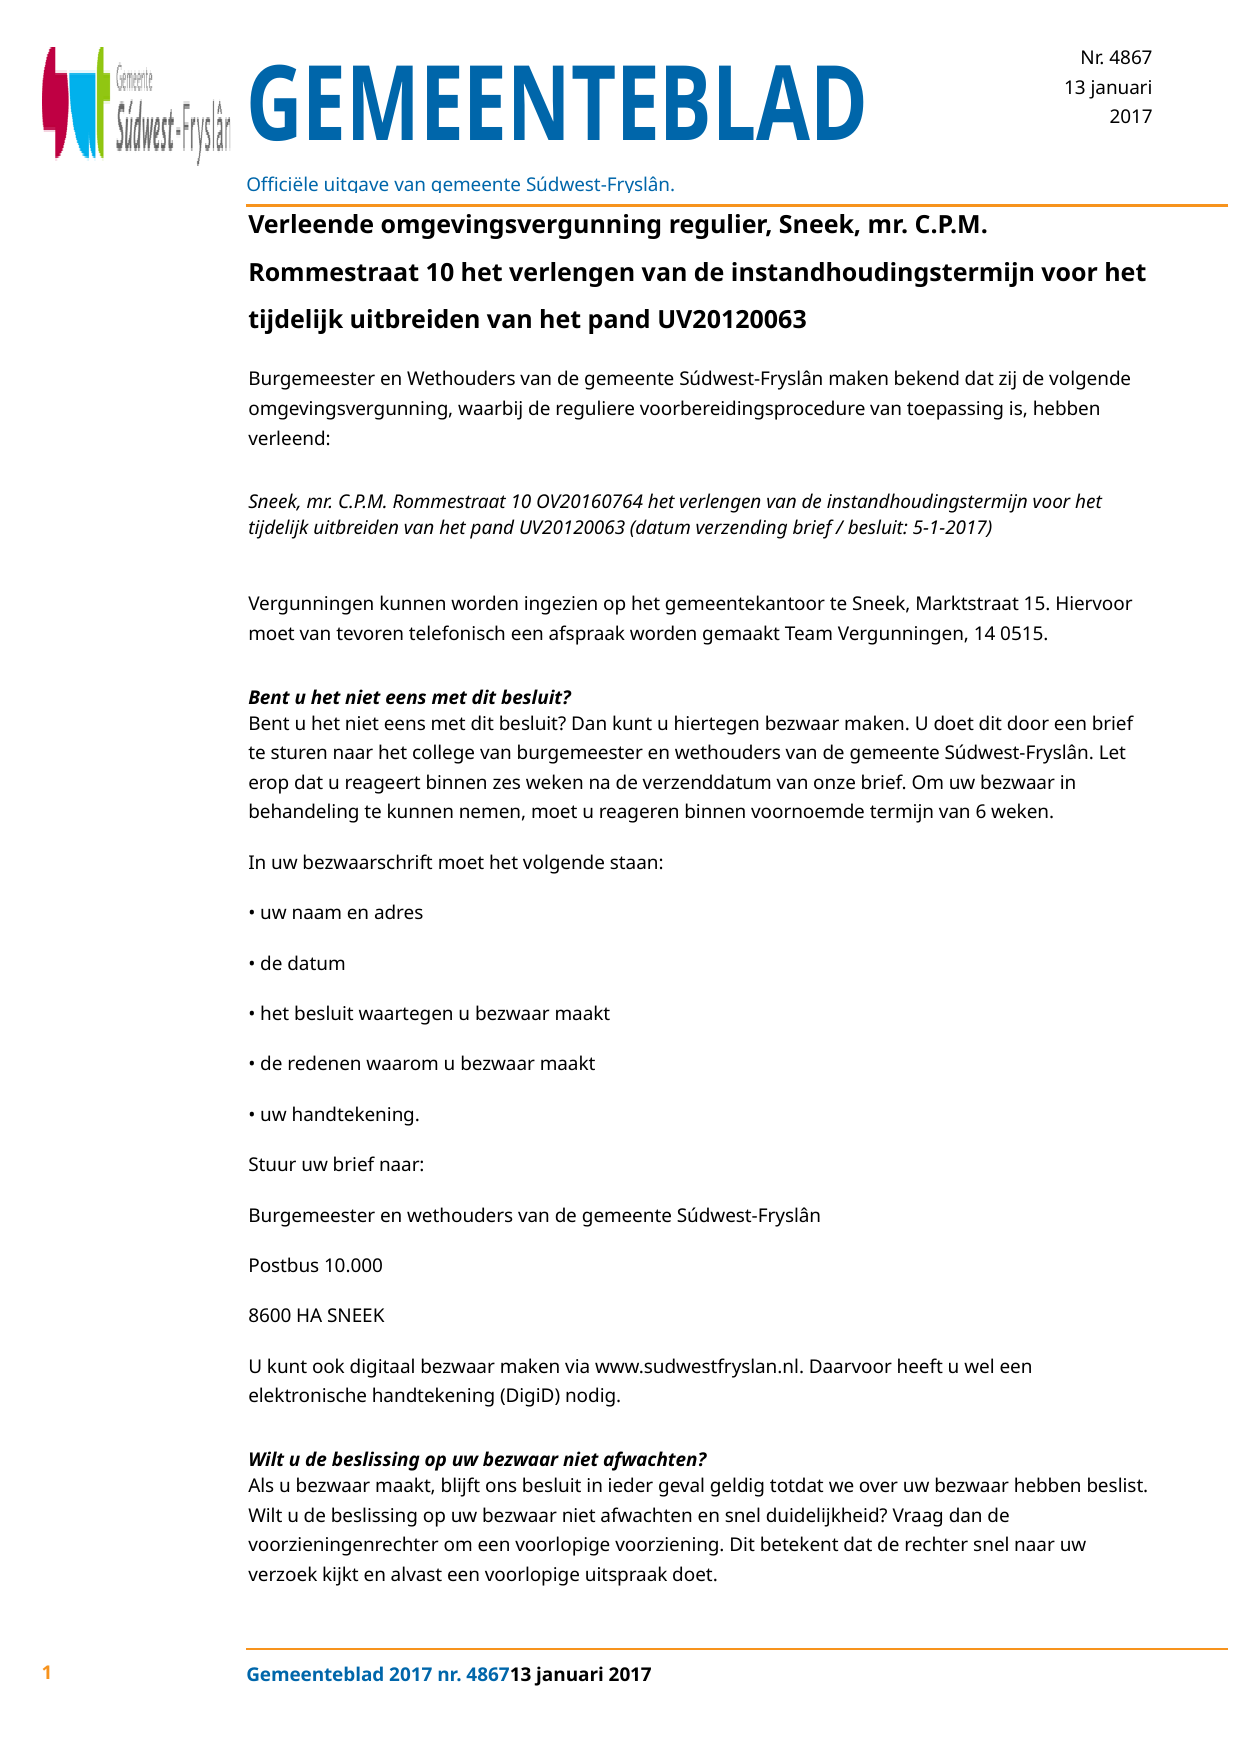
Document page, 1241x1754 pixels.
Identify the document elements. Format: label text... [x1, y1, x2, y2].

text Als u bezwaar maakt, blijft ons besluit in ieder geval geldig totdat we over uw bezwaar hebben beslist. Wilt u de beslissing op uw bezwaar niet afwachten en snel duidelijkheid? Vraag dan de voorzieningenrechter om een voorlopige voorziening. Dit betekent dat de rechter snel naar uw verzoek kijkt en alvast een voorlopige uitspraak doet. [248, 1472, 1152, 1587]
text In uw bezwaarschrift moet het volgende staan: [248, 849, 1152, 875]
text 8600 HA SNEEK [248, 1303, 1152, 1328]
text • het besluit waartegen u bezwaar maakt [248, 1000, 1152, 1026]
text • de datum [248, 950, 1152, 976]
text Verleende omgevingsvergunning regulier, Sneek, mr. C.P.M. Rommestraat 10 het verlengen van de instandhoudingstermijn voor het tijdelijk uitbreiden van het pand UV20120063 [248, 207, 1152, 336]
text Stuur uw brief naar: [248, 1151, 1152, 1177]
text Postbus 10.000 [248, 1252, 1152, 1278]
text Bent u het niet eens met dit besluit? [248, 684, 1152, 710]
picture [41, 47, 231, 172]
text Bent u het niet eens met dit besluit? Dan kunt u hiertegen bezwaar maken. U doet dit door een brief te sturen naar het college van burgemeester en wethouders van de gemeente Súdwest-Fryslân. Let erop dat u reageert binnen zes weken na de verzenddatum van onze brief. Om uw bezwaar in behandeling te kunnen nemen, moet u reageren binnen voornoemde termijn van 6 weken. [248, 710, 1152, 824]
text • de redenen waarom u bezwaar maakt [248, 1051, 1152, 1076]
text • uw handtekening. [248, 1101, 1152, 1127]
text Vergunningen kunnen worden ingezien op het gemeentekantoor te Sneek, Marktstraat 15. Hiervoor moet van tevoren telefonisch een afspraak worden gemaakt Team Vergunningen, 14 0515. [248, 591, 1152, 646]
text U kunt ook digitaal bezwaar maken via www.sudwestfryslan.nl. Daarvoor heeft u wel een elektronische handtekening (DigiD) nodig. [248, 1353, 1152, 1408]
text Burgemeester en wethouders van de gemeente Súdwest-Fryslân [248, 1202, 1152, 1228]
text • uw naam en adres [248, 899, 1152, 925]
text Burgemeester en Wethouders van de gemeente Súdwest-Fryslân maken bekend dat zij de volgende omgevingsvergunning, waarbij de reguliere voorbereidingsprocedure van toepassing is, hebben verleend: [248, 366, 1152, 450]
text Wilt u de beslissing op uw bezwaar niet afwachten? [248, 1447, 1152, 1472]
text Sneek, mr. C.P.M. Rommestraat 10 OV20160764 het verlengen van de instandhoudingstermijn voor het tijdelijk uitbreiden van het pand UV20120063 (datum verzending brief / besluit: 5-1-2017) [248, 489, 1152, 540]
